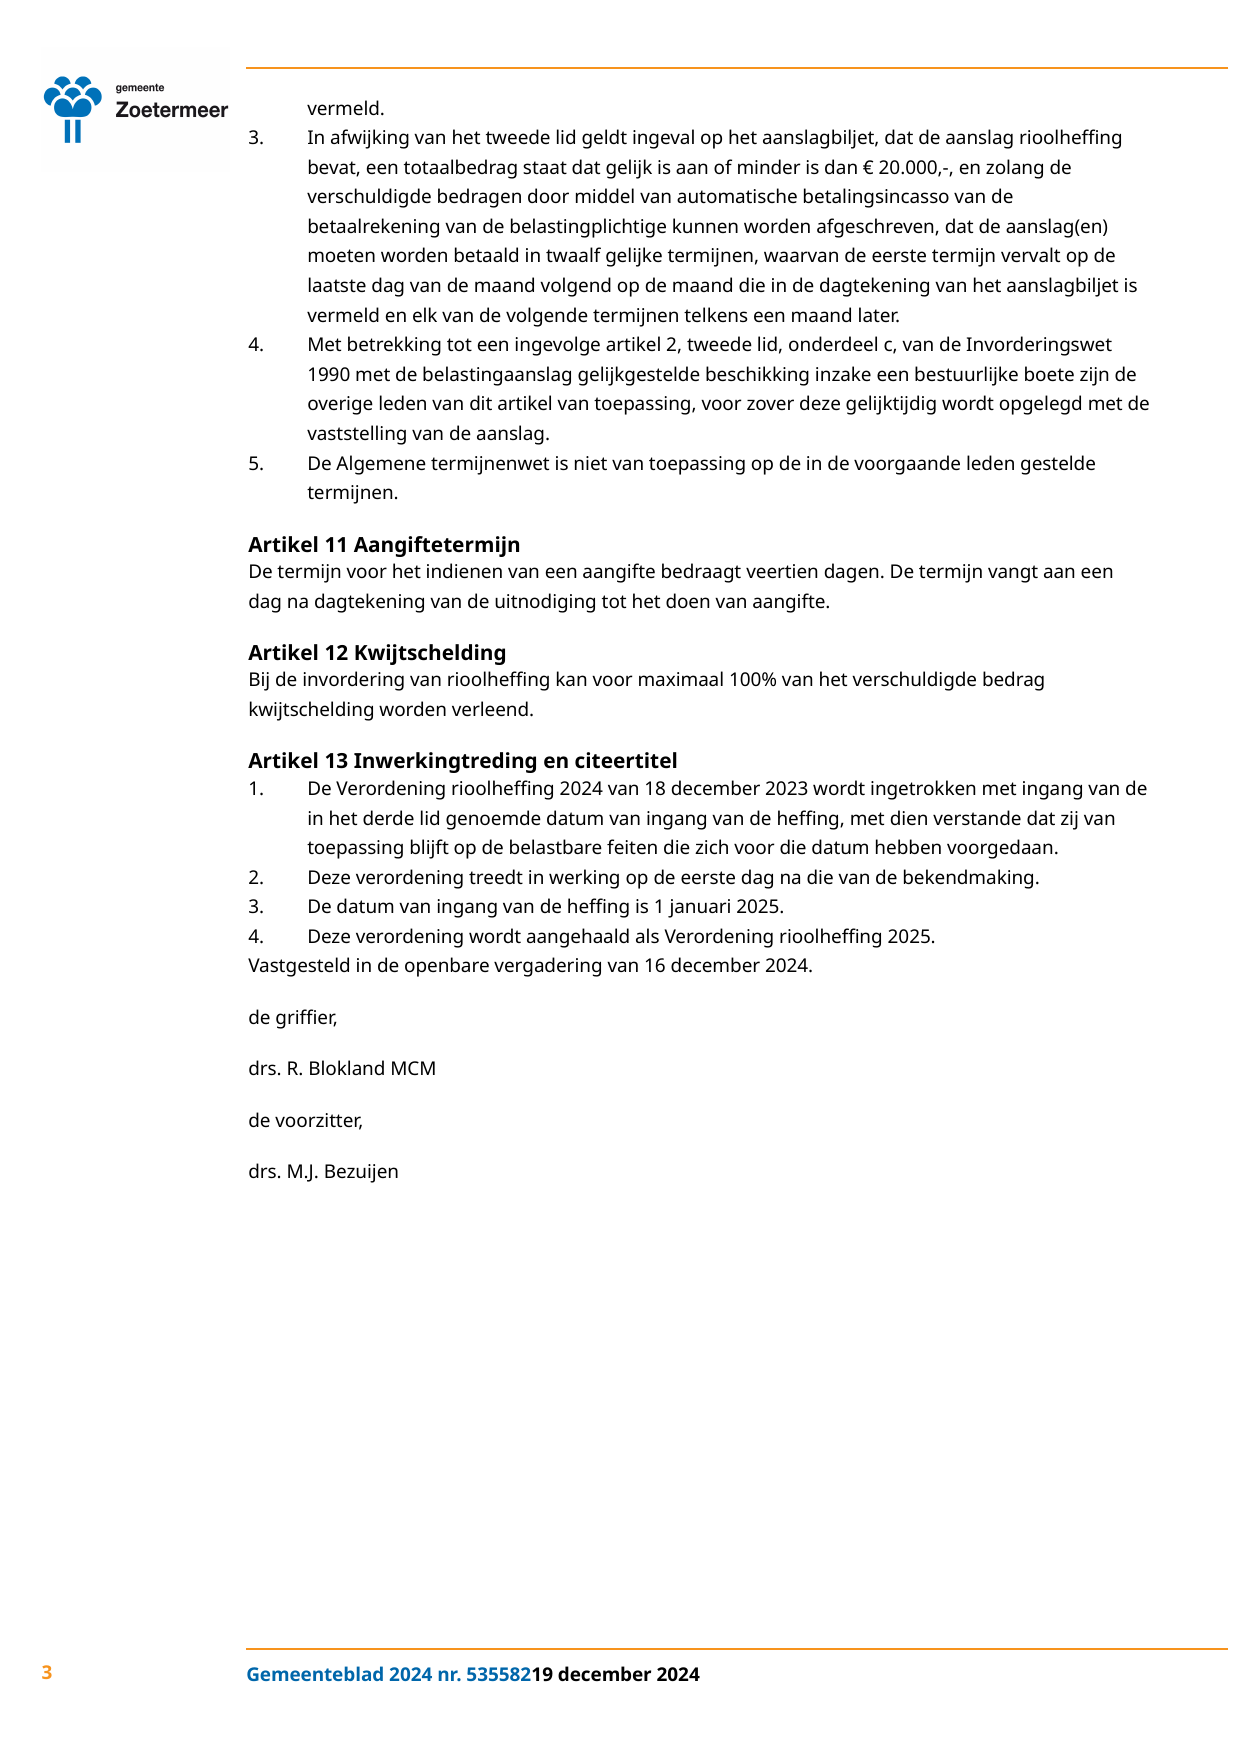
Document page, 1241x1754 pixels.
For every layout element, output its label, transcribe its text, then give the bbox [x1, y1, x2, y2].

list vermeld. [248, 95, 1152, 121]
list Deze verordening treedt in werking op de eerste dag na die van de bekendmaking. [248, 864, 1152, 889]
list Met betrekking tot een ingevolge artikel 2, tweede lid, onderdeel c, van de Invorderingswet 1990 met de belastingaanslag gelijkgestelde beschikking inzake een bestuurlijke boete zijn de overige leden van dit artikel van toepassing, voor zover deze gelijktijdig wordt opgelegd met de vaststelling van de aanslag. [248, 331, 1152, 446]
text de griffier, [248, 1004, 1152, 1030]
text drs. R. Blokland MCM [248, 1056, 1152, 1081]
text Artikel 12 Kwijtschelding [248, 638, 1152, 667]
list De datum van ingang van de heffing is 1 januari 2025. [248, 893, 1152, 919]
list De Algemene termijnenwet is niet van toepassing op de in de voorgaande leden gestelde termijnen. [248, 450, 1152, 505]
text Vastgesteld in de openbare vergadering van 16 december 2024. [248, 953, 1152, 978]
text drs. M.J. Bezuijen [248, 1158, 1152, 1184]
text Artikel 13 Inwerkingtreding en citeertitel [248, 747, 1152, 775]
text De termijn voor het indienen van een aangifte bedraagt veertien dagen. De termijn vangt aan een dag na dagtekening van de uitnodiging tot het doen van aangifte. [248, 558, 1152, 613]
list In afwijking van het tweede lid geldt ingeval op het aanslagbiljet, dat de aanslag rioolheffing bevat, een totaalbedrag staat dat gelijk is aan of minder is dan € 20.000,-, en zolang de verschuldigde bedragen door middel van automatische betalingsincasso van de betaalrekening van de belastingplichtige kunnen worden afgeschreven, dat de aanslag(en) moeten worden betaald in twaalf gelijke termijnen, waarvan de eerste termijn vervalt op de laatste dag van de maand volgend op de maand die in de dagtekening van het aanslagbiljet is vermeld en elk van de volgende termijnen telkens een maand later. [248, 124, 1152, 328]
text Bij de invordering van rioolheffing kan voor maximaal 100% van het verschuldigde bedrag kwijtschelding worden verleend. [248, 667, 1152, 722]
text Artikel 11 Aangiftetermijn [248, 530, 1152, 558]
picture [41, 47, 231, 172]
list De Verordening rioolheffing 2024 van 18 december 2023 wordt ingetrokken met ingang van de in het derde lid genoemde datum van ingang van de heffing, met dien verstande dat zij van toepassing blijft op de belastbare feiten die zich voor die datum hebben voorgedaan. [248, 775, 1152, 860]
text de voorzitter, [248, 1107, 1152, 1133]
list Deze verordening wordt aangehaald als Verordening rioolheffing 2025. [248, 923, 1152, 949]
